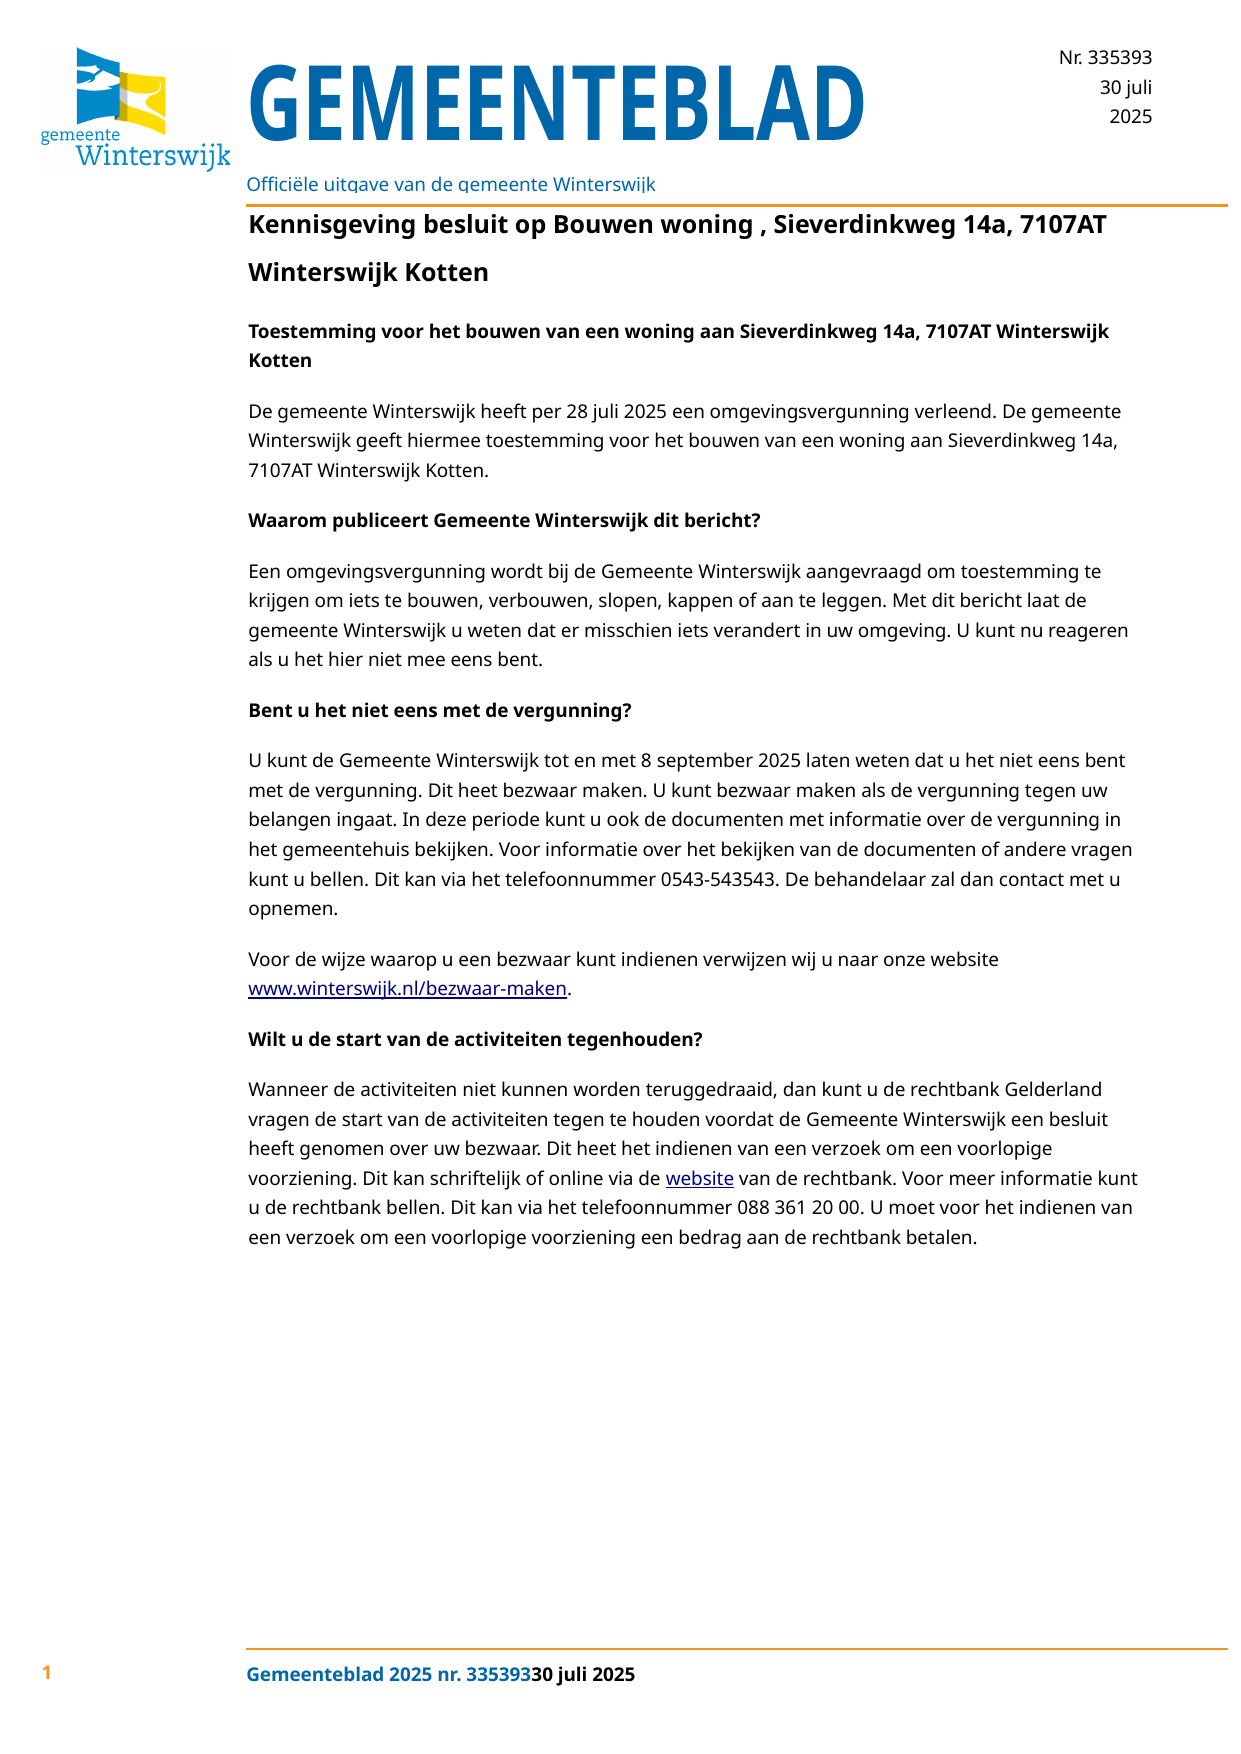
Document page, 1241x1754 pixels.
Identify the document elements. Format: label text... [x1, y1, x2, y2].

text Wanneer de activiteiten niet kunnen worden teruggedraaid, dan kunt u de rechtbank Gelderland vragen de start van de activiteiten tegen te houden voordat de Gemeente Winterswijk een besluit heeft genomen over uw bezwaar. Dit heet het indienen van een verzoek om een voorlopige voorziening. Dit kan schriftelijk of online via de website van de rechtbank. Voor meer informatie kunt u de rechtbank bellen. Dit kan via het telefoonnummer 088 361 20 00. U moet voor het indienen van een verzoek om een voorlopige voorziening een bedrag aan de rechtbank betalen. [248, 1076, 1152, 1250]
text Een omgevingsvergunning wordt bij de Gemeente Winterswijk aangevraagd om toestemming te krijgen om iets te bouwen, verbouwen, slopen, kappen of aan te leggen. Met dit bericht laat de gemeente Winterswijk u weten dat er misschien iets verandert in uw omgeving. U kunt nu reageren als u het hier niet mee eens bent. [248, 558, 1152, 672]
text Toestemming voor het bouwen van een woning aan Sieverdinkweg 14a, 7107AT Winterswijk Kotten [248, 318, 1152, 373]
text Kennisgeving besluit op Bouwen woning , Sieverdinkweg 14a, 7107AT Winterswijk Kotten [248, 207, 1152, 288]
text U kunt de Gemeente Winterswijk tot en met 8 september 2025 laten weten dat u het niet eens bent met de vergunning. Dit heet bezwaar maken. U kunt bezwaar maken als de vergunning tegen uw belangen ingaat. In deze periode kunt u ook de documenten met informatie over de vergunning in het gemeentehuis bekijken. Voor informatie over het bekijken van de documenten of andere vragen kunt u bellen. Dit kan via het telefoonnummer 0543-543543. De behandelaar zal dan contact met u opnemen. [248, 747, 1152, 921]
picture [225, 153, 231, 162]
text Voor de wijze waarop u een bezwaar kunt indienen verwijzen wij u naar onze website www.winterswijk.nl/bezwaar-maken. [248, 946, 1152, 1001]
picture [41, 47, 231, 172]
text Bent u het niet eens met de vergunning? [248, 697, 1152, 723]
text Waarom publiceert Gemeente Winterswijk dit bericht? [248, 507, 1152, 533]
text Wilt u de start van de activiteiten tegenhouden? [248, 1026, 1152, 1052]
text De gemeente Winterswijk heeft per 28 juli 2025 een omgevingsvergunning verleend. De gemeente Winterswijk geeft hiermee toestemming voor het bouwen van een woning aan Sieverdinkweg 14a, 7107AT Winterswijk Kotten. [248, 398, 1152, 483]
